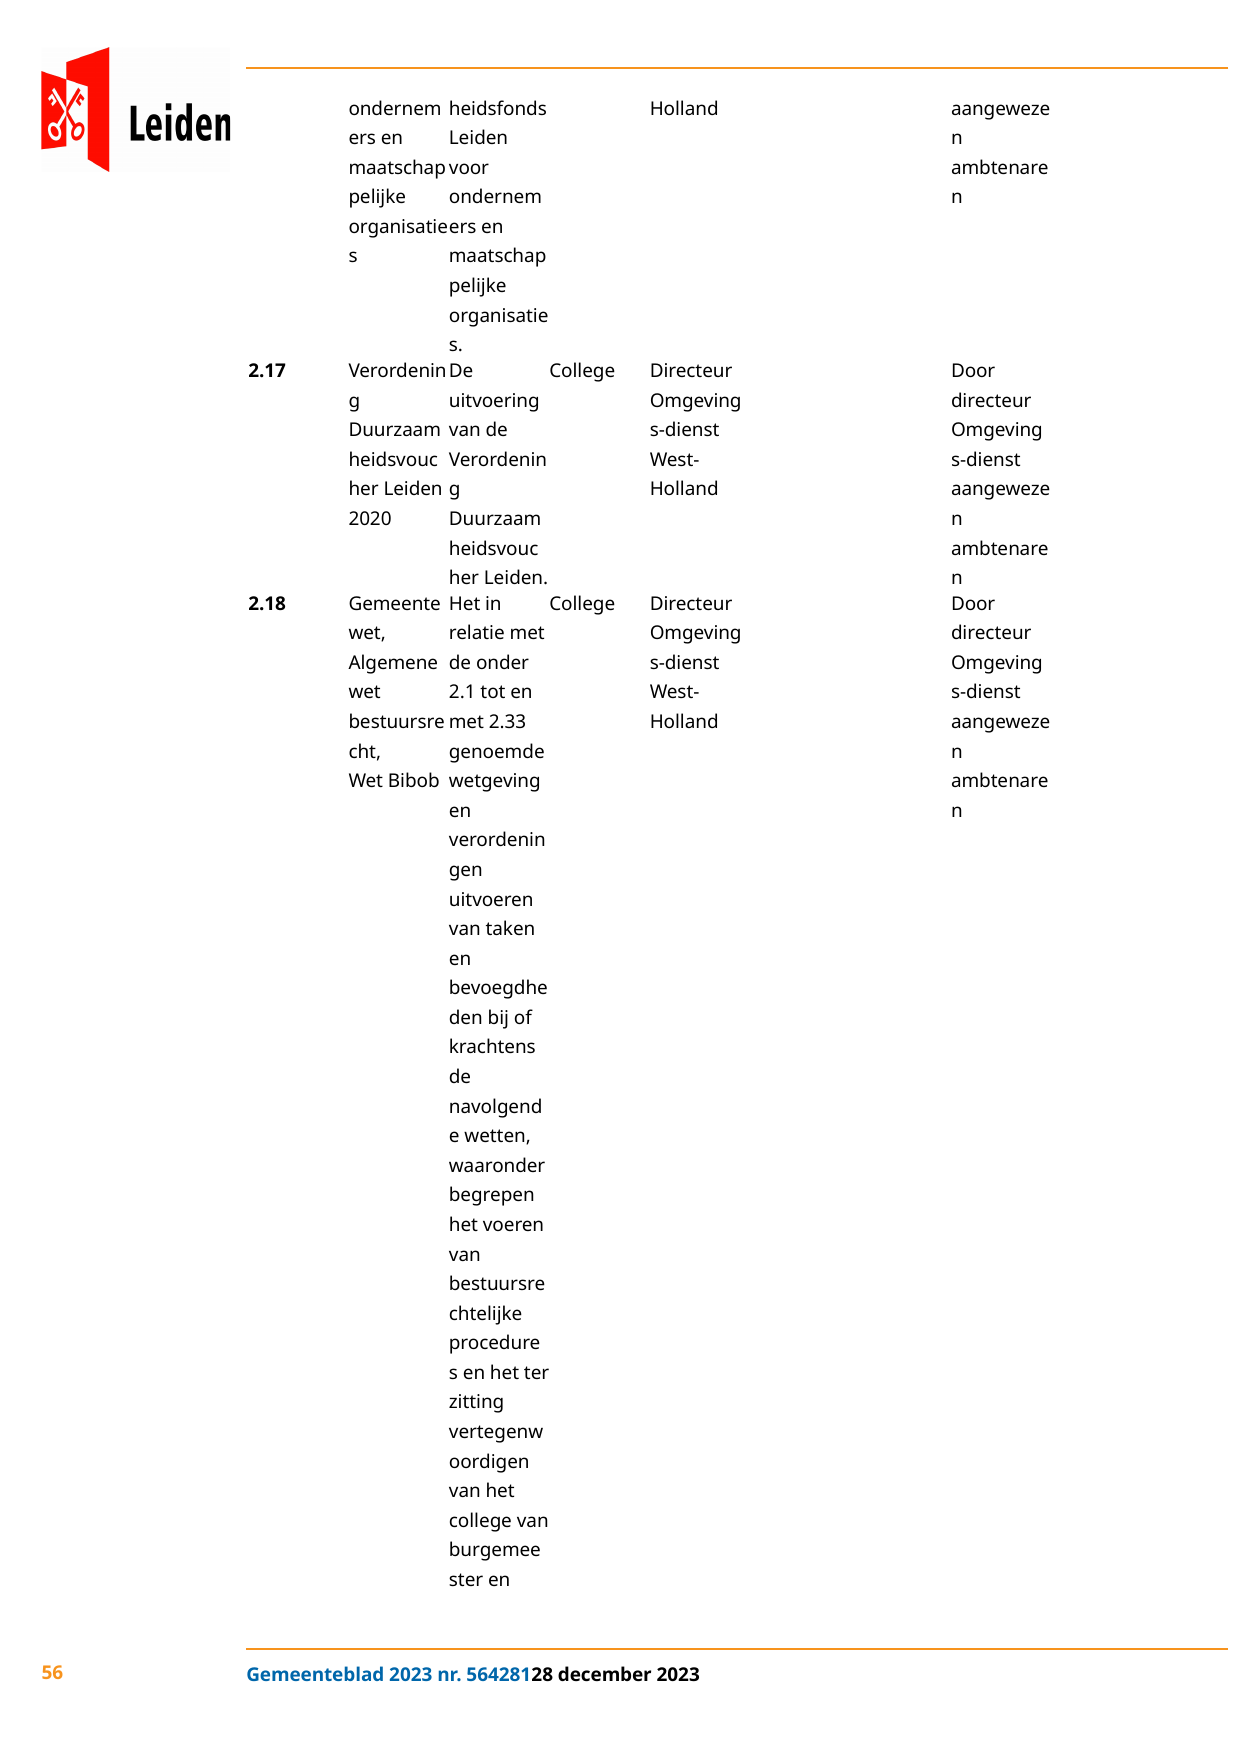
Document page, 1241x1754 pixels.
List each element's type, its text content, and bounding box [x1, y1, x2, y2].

table_cell Verordening Duurzaamheidsvoucher Leiden 2020 [348, 357, 449, 590]
table_cell Door directeur Omgevings-dienst aangewezen ambtenaren [951, 590, 1051, 1592]
table_cell [850, 590, 951, 1592]
table_cell Gemeentewet, Algemene wet bestuursrecht, Wet Bibob [348, 590, 449, 1592]
table_cell [750, 357, 850, 590]
table_cell ondernemers en maatschappelijke organisaties [348, 95, 449, 357]
table_cell [1051, 590, 1152, 1592]
table_cell College [549, 357, 649, 590]
table_cell [850, 357, 951, 590]
table_cell [248, 95, 348, 357]
table_cell 2.17 [248, 357, 348, 590]
table_cell [750, 95, 850, 357]
table_cell Het in relatie met de onder 2.1 tot en met 2.33 genoemde wetgeving en verordeningen uitvoeren van taken en bevoegdheden bij of krachtens de navolgende wetten, waaronder begrepen het voeren van bestuursrechtelijke procedures en het ter zitting vertegenwoordigen van het college van burgemeester en [449, 590, 549, 1592]
picture [41, 47, 231, 172]
table_cell heidsfonds Leiden voor ondernemers en maatschappelijke organisaties. [449, 95, 549, 357]
table_cell Holland [650, 95, 750, 357]
table_cell College [549, 590, 649, 1592]
table_cell 2.18 [248, 590, 348, 1592]
table_cell Directeur Omgevings-dienst West-Holland [650, 357, 750, 590]
table_cell [750, 590, 850, 1592]
table_cell [1051, 357, 1152, 590]
table_cell [1051, 95, 1152, 357]
table_cell Door directeur Omgevings-dienst aangewezen ambtenaren [951, 357, 1051, 590]
table_cell Directeur Omgevings-dienst West-Holland [650, 590, 750, 1592]
table_cell De uitvoering van de Verordening Duurzaamheidsvoucher Leiden. [449, 357, 549, 590]
table_cell [850, 95, 951, 357]
table_cell aangewezen ambtenaren [951, 95, 1051, 357]
table_cell [549, 95, 649, 357]
